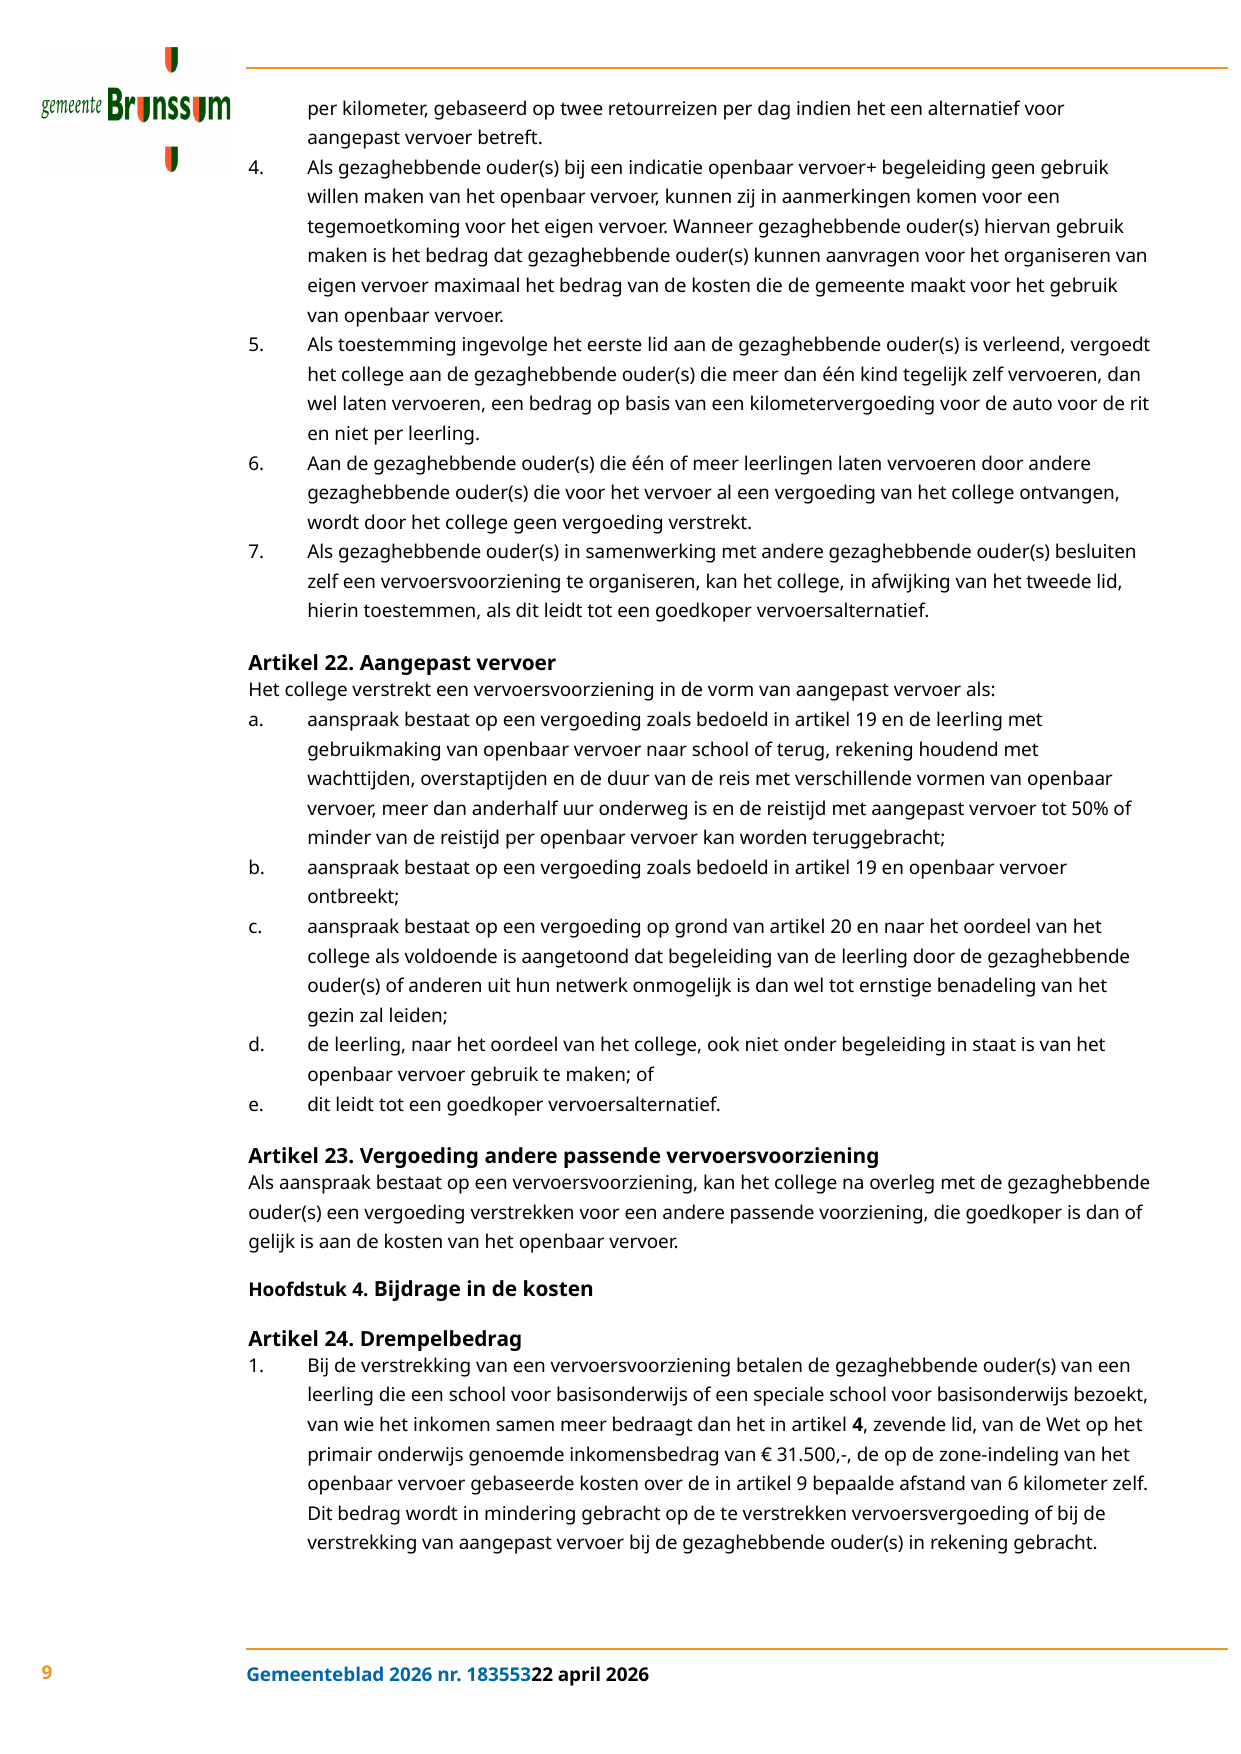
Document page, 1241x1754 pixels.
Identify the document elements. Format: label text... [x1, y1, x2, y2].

text Artikel 24. Drempelbedrag [248, 1324, 1152, 1352]
list aanspraak bestaat op een vergoeding zoals bedoeld in artikel 19 en de leerling met gebruikmaking van openbaar vervoer naar school of terug, rekening houdend met wachttijden, overstaptijden en de duur van de reis met verschillende vormen van openbaar vervoer, meer dan anderhalf uur onderweg is en de reistijd met aangepast vervoer tot 50% of minder van de reistijd per openbaar vervoer kan worden teruggebracht; [248, 706, 1152, 850]
list de leerling, naar het oordeel van het college, ook niet onder begeleiding in staat is van het openbaar vervoer gebruik te maken; of [248, 1032, 1152, 1087]
list aanspraak bestaat op een vergoeding op grond van artikel 20 en naar het oordeel van het college als voldoende is aangetoond dat begeleiding van de leerling door de gezaghebbende ouder(s) of anderen uit hun netwerk onmogelijk is dan wel tot ernstige benadeling van het gezin zal leiden; [248, 913, 1152, 1028]
list aanspraak bestaat op een vergoeding zoals bedoeld in artikel 19 en openbaar vervoer ontbreekt; [248, 854, 1152, 909]
text Hoofdstuk 4. Bijdrage in de kosten [248, 1274, 1152, 1303]
list dit leidt tot een goedkoper vervoersalternatief. [248, 1091, 1152, 1116]
text Als aanspraak bestaat op een vervoersvoorziening, kan het college na overleg met de gezaghebbende ouder(s) een vergoeding verstrekken voor een andere passende voorziening, die goedkoper is dan of gelijk is aan de kosten van het openbaar vervoer. [248, 1169, 1152, 1254]
text Het college verstrekt een vervoersvoorziening in de vorm van aangepast vervoer als: [248, 677, 1152, 702]
list Als gezaghebbende ouder(s) bij een indicatie openbaar vervoer+ begeleiding geen gebruik willen maken van het openbaar vervoer, kunnen zij in aanmerkingen komen voor een tegemoetkoming voor het eigen vervoer. Wanneer gezaghebbende ouder(s) hiervan gebruik maken is het bedrag dat gezaghebbende ouder(s) kunnen aanvragen voor het organiseren van eigen vervoer maximaal het bedrag van de kosten die de gemeente maakt voor het gebruik van openbaar vervoer. [248, 154, 1152, 328]
text Artikel 22. Aangepast vervoer [248, 648, 1152, 677]
list Aan de gezaghebbende ouder(s) die één of meer leerlingen laten vervoeren door andere gezaghebbende ouder(s) die voor het vervoer al een vergoeding van het college ontvangen, wordt door het college geen vergoeding verstrekt. [248, 450, 1152, 535]
picture [41, 47, 231, 172]
list per kilometer, gebaseerd op twee retourreizen per dag indien het een alternatief voor aangepast vervoer betreft. [248, 95, 1152, 150]
list Bij de verstrekking van een vervoersvoorziening betalen de gezaghebbende ouder(s) van een leerling die een school voor basisonderwijs of een speciale school voor basisonderwijs bezoekt, van wie het inkomen samen meer bedraagt dan het in artikel 4, zevende lid, van de Wet op het primair onderwijs genoemde inkomensbedrag van € 31.500,-, de op de zone-indeling van het openbaar vervoer gebaseerde kosten over de in artikel 9 bepaalde afstand van 6 kilometer zelf. Dit bedrag wordt in mindering gebracht op de te verstrekken vervoersvergoeding of bij de verstrekking van aangepast vervoer bij de gezaghebbende ouder(s) in rekening gebracht. [248, 1352, 1152, 1555]
list Als toestemming ingevolge het eerste lid aan de gezaghebbende ouder(s) is verleend, vergoedt het college aan de gezaghebbende ouder(s) die meer dan één kind tegelijk zelf vervoeren, dan wel laten vervoeren, een bedrag op basis van een kilometervergoeding voor de auto voor de rit en niet per leerling. [248, 331, 1152, 446]
text Artikel 23. Vergoeding andere passende vervoersvoorziening [248, 1141, 1152, 1169]
list Als gezaghebbende ouder(s) in samenwerking met andere gezaghebbende ouder(s) besluiten zelf een vervoersvoorziening te organiseren, kan het college, in afwijking van het tweede lid, hierin toestemmen, als dit leidt tot een goedkoper vervoersalternatief. [248, 538, 1152, 623]
